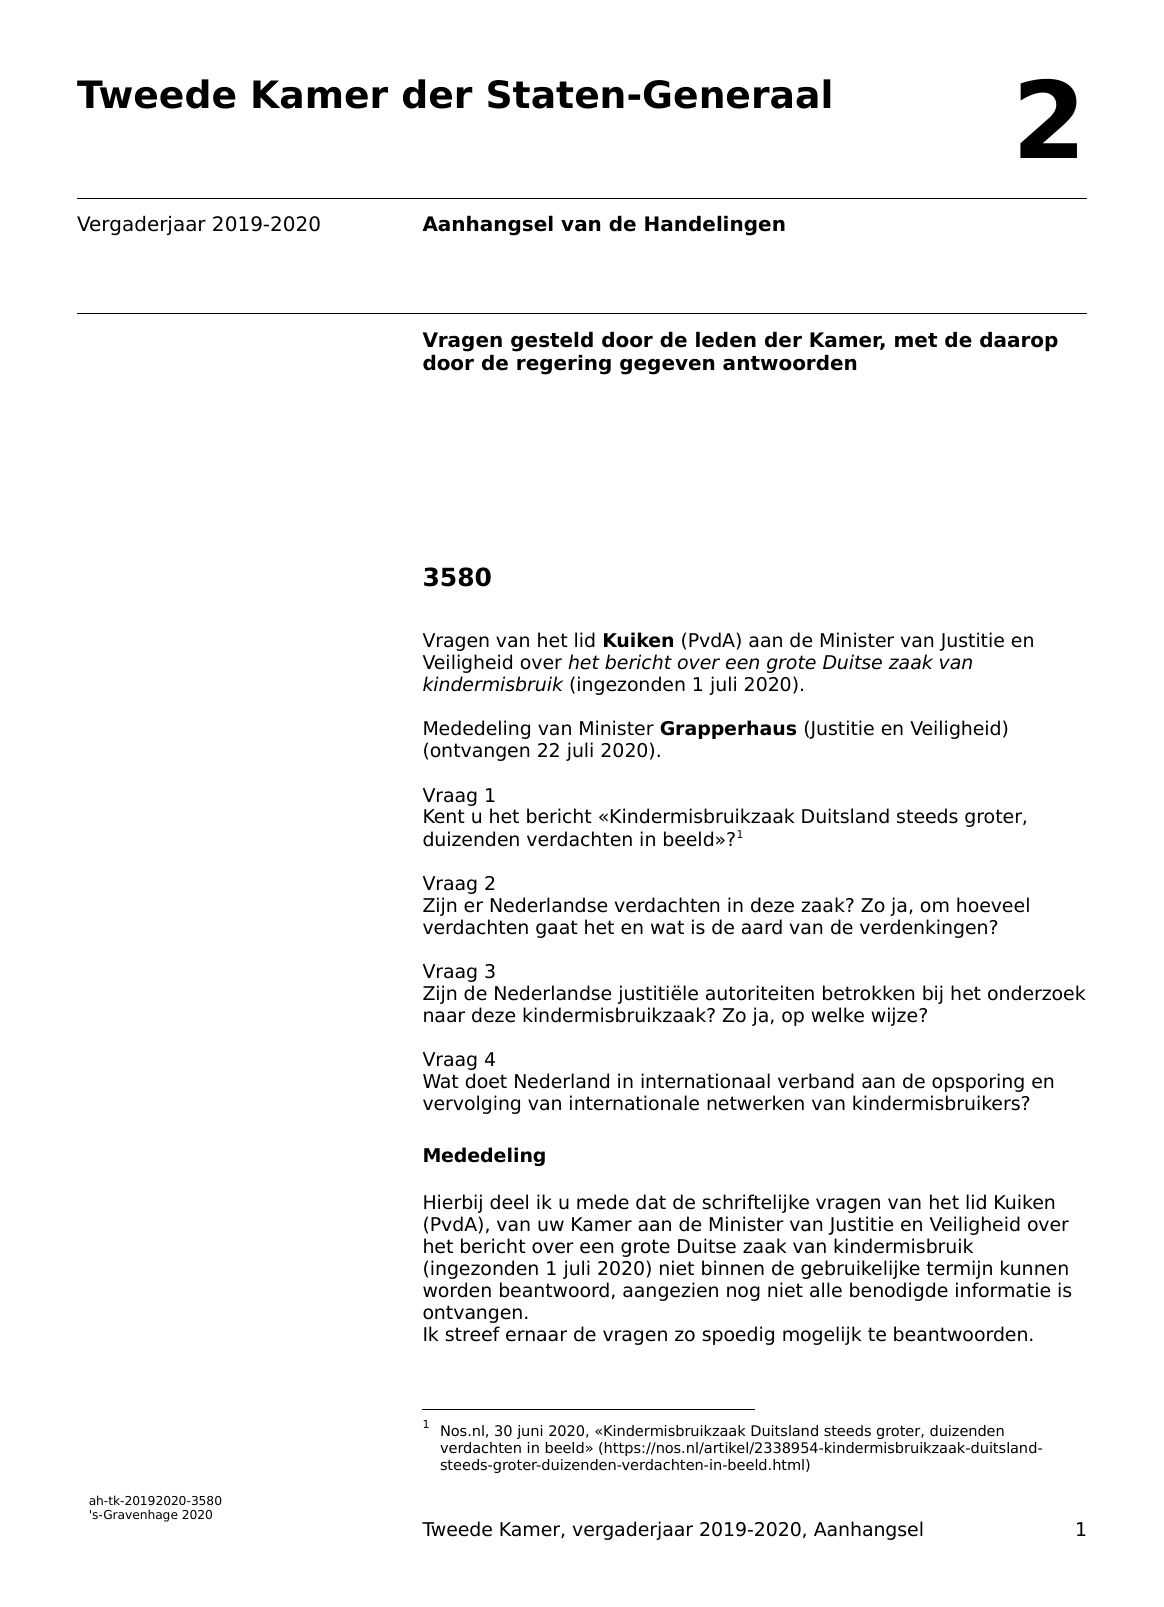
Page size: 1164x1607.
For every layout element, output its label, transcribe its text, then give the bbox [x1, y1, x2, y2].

table_cell Aanhangsel van de Handelingen [422, 199, 1087, 313]
table_header Tweede Kamer der Staten-Generaal [77, 59, 886, 198]
table_cell Vergaderjaar 2019-2020 [77, 199, 422, 313]
table_header 2 [886, 59, 1087, 198]
text Vraag 4 [422, 1049, 1087, 1071]
text Vragen van het lid Kuiken (PvdA) aan de Minister van Justitie en Veiligheid over het bericht over een grote Duitse zaak van kindermisbruik (ingezonden 1 juli 2020). [422, 630, 1087, 696]
text Zijn er Nederlandse verdachten in deze zaak? Zo ja, om hoeveel verdachten gaat het en wat is de aard van de verdenkingen? [422, 894, 1087, 938]
text Nos.nl, 30 juni 2020, «Kindermisbruikzaak Duitsland steeds groter, duizenden verdachten in beeld» (https://nos.nl/artikel/2338954-kindermisbruikzaak-duitsland-steeds-groter-duizenden-verdachten-in-beeld.html) [422, 1418, 1087, 1474]
text Vraag 1 [422, 784, 1087, 806]
text Wat doet Nederland in internationaal verband aan de opsporing en vervolging van internationale netwerken van kindermisbruikers? [422, 1071, 1087, 1115]
table_cell Vragen gesteld door de leden der Kamer, met de daarop door de regering gegeven antwoorden [422, 314, 1087, 375]
table_cell [77, 314, 422, 375]
subtitle Mededeling [422, 1145, 1087, 1167]
text Zijn de Nederlandse justitiële autoriteiten betrokken bij het onderzoek naar deze kindermisbruikzaak? Zo ja, op welke wijze? [422, 983, 1087, 1027]
text Ik streef ernaar de vragen zo spoedig mogelijk te beantwoorden. [422, 1324, 1087, 1346]
text Hierbij deel ik u mede dat de schriftelijke vragen van het lid Kuiken (PvdA), van uw Kamer aan de Minister van Justitie en Veiligheid over het bericht over een grote Duitse zaak van kindermisbruik (ingezonden 1 juli 2020) niet binnen de gebruikelijke termijn kunnen worden beantwoord, aangezien nog niet alle benodigde informatie is ontvangen. [422, 1192, 1087, 1324]
text Vraag 3 [422, 961, 1087, 983]
text Vraag 2 [422, 873, 1087, 894]
text 3580 [422, 563, 1087, 592]
text Mededeling van Minister Grapperhaus (Justitie en Veiligheid) (ontvangen 22 juli 2020). [422, 718, 1087, 762]
text 's-Gravenhage 2020 [88, 1508, 323, 1522]
text Kent u het bericht «Kindermisbruikzaak Duitsland steeds groter, duizenden verdachten in beeld»? [422, 806, 1087, 850]
text ah-tk-20192020-3580 [88, 1494, 323, 1508]
